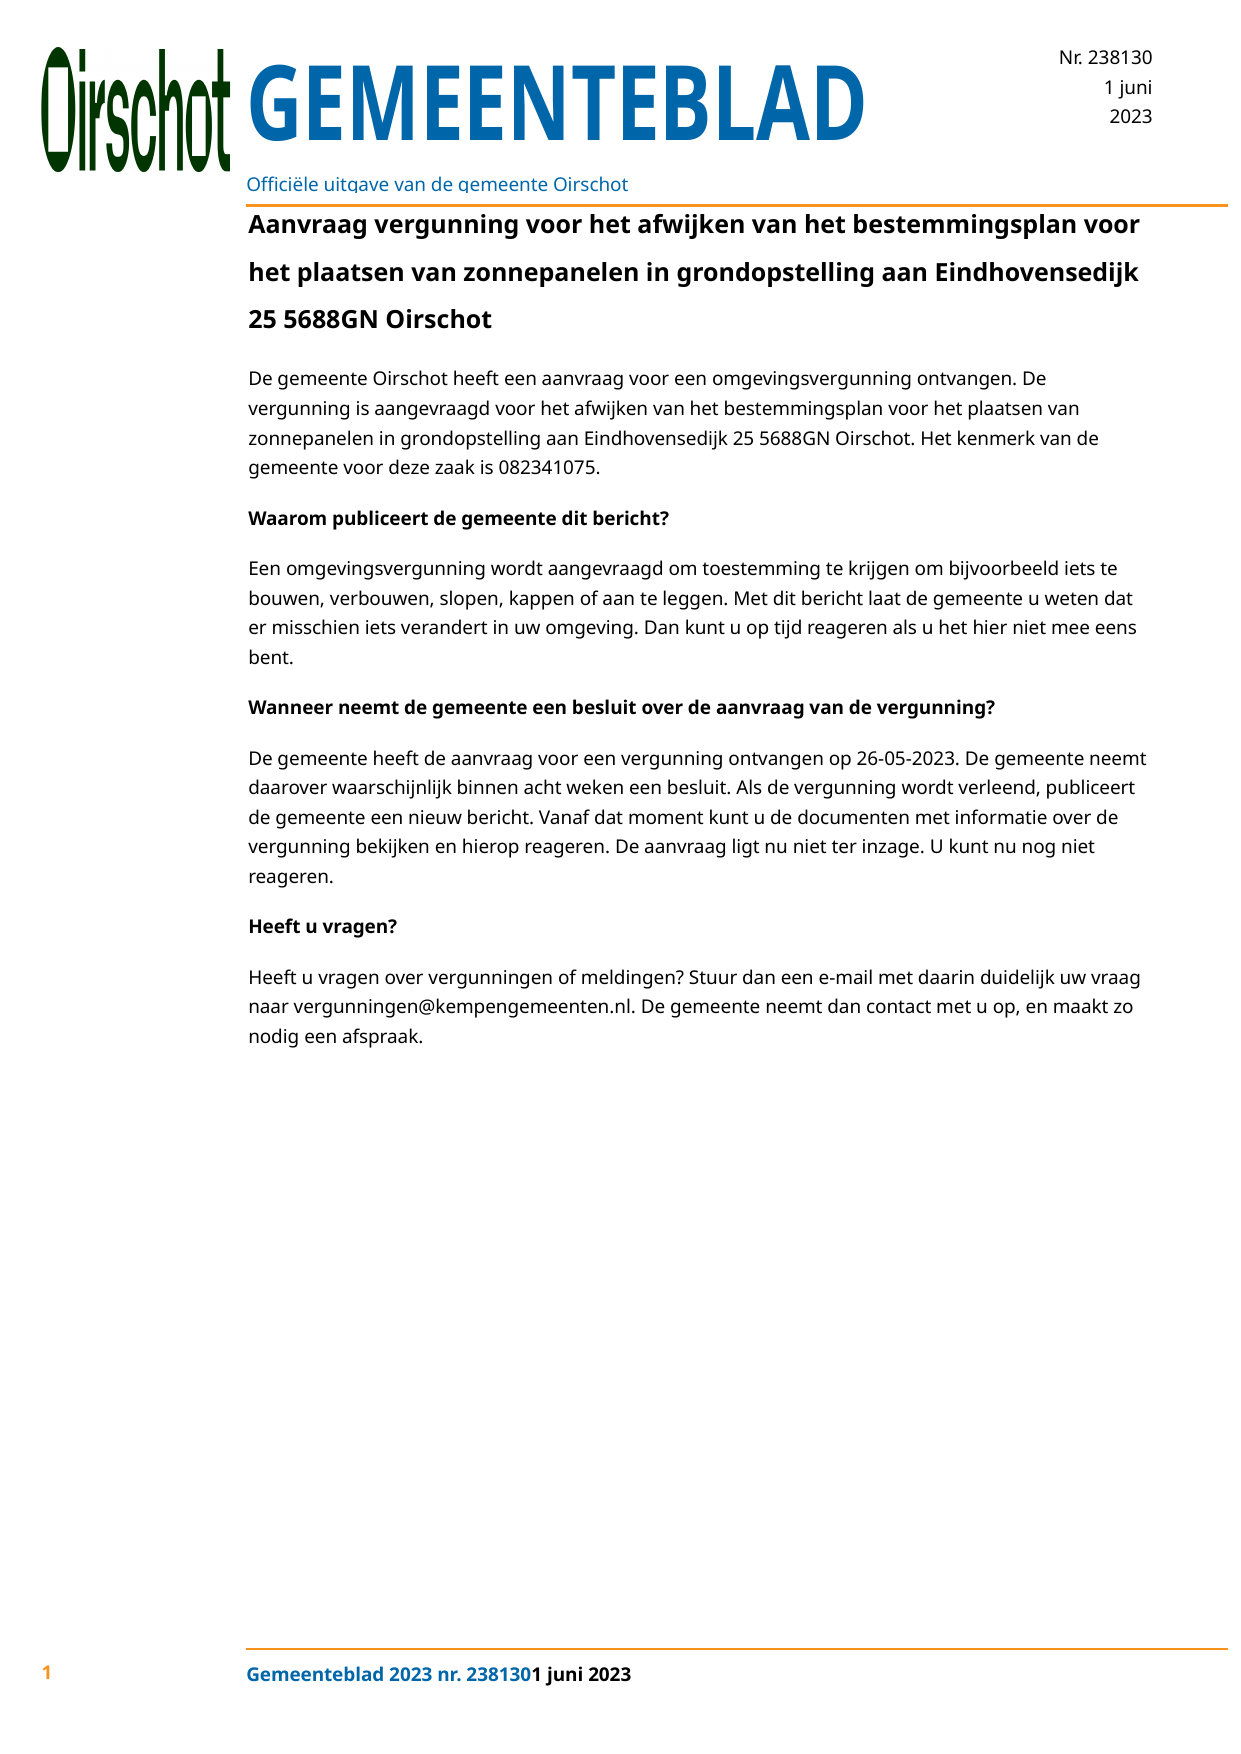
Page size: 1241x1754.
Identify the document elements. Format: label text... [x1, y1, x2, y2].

picture [41, 47, 231, 172]
text De gemeente heeft de aanvraag voor een vergunning ontvangen op 26-05-2023. De gemeente neemt daarover waarschijnlijk binnen acht weken een besluit. Als de vergunning wordt verleend, publiceert de gemeente een nieuw bericht. Vanaf dat moment kunt u de documenten met informatie over de vergunning bekijken en hierop reageren. De aanvraag ligt nu niet ter inzage. U kunt nu nog niet reageren. [248, 745, 1152, 889]
text Wanneer neemt de gemeente een besluit over de aanvraag van de vergunning? [248, 694, 1152, 720]
text Heeft u vragen? [248, 913, 1152, 939]
text Een omgevingsvergunning wordt aangevraagd om toestemming te krijgen om bijvoorbeeld iets te bouwen, verbouwen, slopen, kappen of aan te leggen. Met dit bericht laat de gemeente u weten dat er misschien iets verandert in uw omgeving. Dan kunt u op tijd reageren als u het hier niet mee eens bent. [248, 555, 1152, 669]
text Aanvraag vergunning voor het afwijken van het bestemmingsplan voor het plaatsen van zonnepanelen in grondopstelling aan Eindhovensedijk 25 5688GN Oirschot [248, 207, 1152, 336]
text De gemeente Oirschot heeft een aanvraag voor een omgevingsvergunning ontvangen. De vergunning is aangevraagd voor het afwijken van het bestemmingsplan voor het plaatsen van zonnepanelen in grondopstelling aan Eindhovensedijk 25 5688GN Oirschot. Het kenmerk van de gemeente voor deze zaak is 082341075. [248, 366, 1152, 480]
text Waarom publiceert de gemeente dit bericht? [248, 505, 1152, 530]
text Heeft u vragen over vergunningen of meldingen? Stuur dan een e-mail met daarin duidelijk uw vraag naar vergunningen@kempengemeenten.nl. De gemeente neemt dan contact met u op, en maakt zo nodig een afspraak. [248, 964, 1152, 1049]
